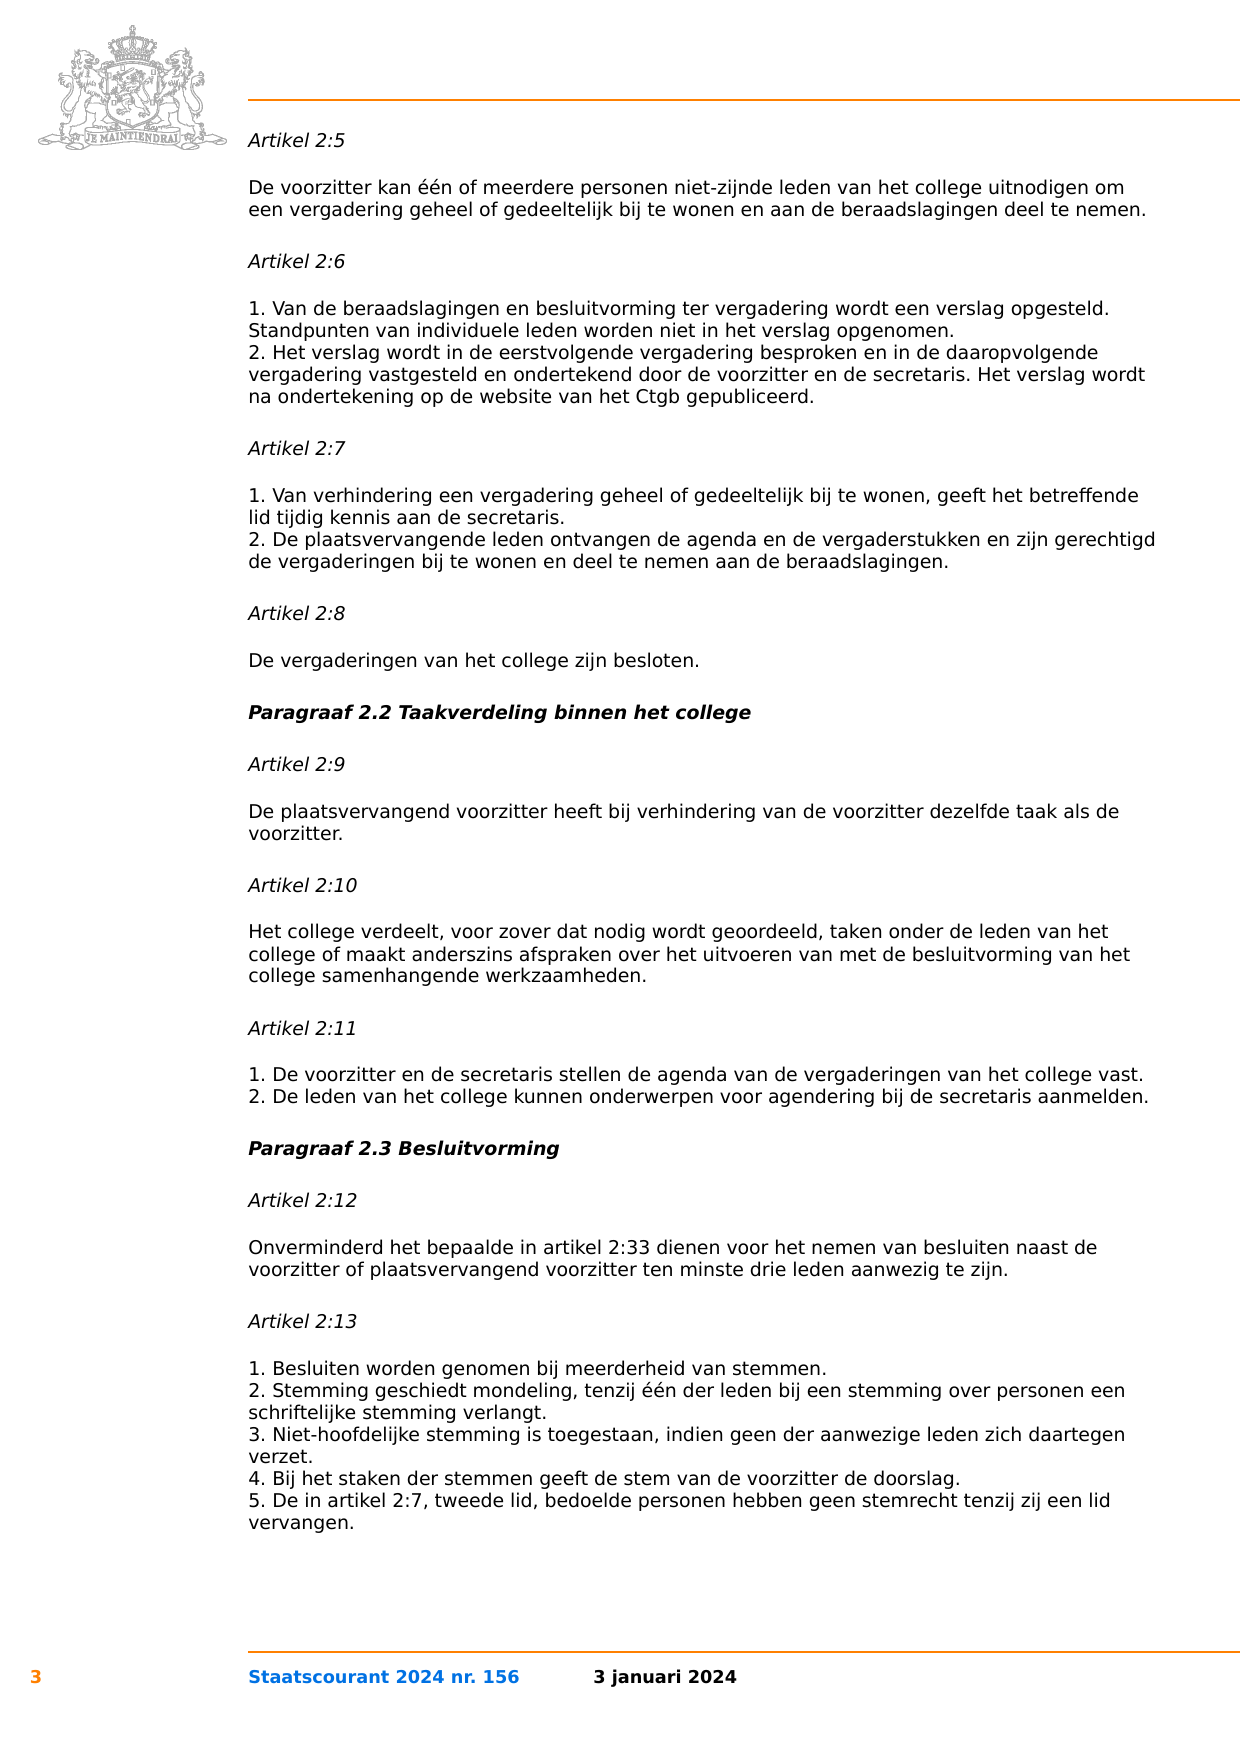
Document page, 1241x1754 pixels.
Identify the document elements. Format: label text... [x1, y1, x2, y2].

subtitle Artikel 2:8 [248, 603, 1163, 624]
subtitle Artikel 2:7 [248, 438, 1163, 460]
subtitle Artikel 2:5 [248, 130, 1163, 152]
text De plaatsvervangend voorzitter heeft bij verhindering van de voorzitter dezelfde taak als de voorzitter. [248, 801, 1163, 844]
text De voorzitter kan één of meerdere personen niet-zijnde leden van het college uitnodigen om een vergadering geheel of gedeeltelijk bij te wonen en aan de beraadslagingen deel te nemen. [248, 177, 1163, 221]
subtitle Artikel 2:9 [248, 753, 1163, 776]
subtitle Paragraaf 2.3 Besluitvorming [248, 1138, 1163, 1160]
text 2. De leden van het college kunnen onderwerpen voor agendering bij de secretaris aanmelden. [248, 1086, 1163, 1108]
subtitle Artikel 2:11 [248, 1017, 1163, 1039]
subtitle Artikel 2:10 [248, 874, 1163, 896]
subtitle Artikel 2:6 [248, 251, 1163, 273]
text De vergaderingen van het college zijn besloten. [248, 649, 1163, 672]
text Onverminderd het bepaalde in artikel 2:33 dienen voor het nemen van besluiten naast de voorzitter of plaatsvervangend voorzitter ten minste drie leden aanwezig te zijn. [248, 1237, 1163, 1281]
text Het college verdeelt, voor zover dat nodig wordt geoordeeld, taken onder de leden van het college of maakt anderszins afspraken over het uitvoeren van met de besluitvorming van het college samenhangende werkzaamheden. [248, 921, 1163, 987]
text 2. Stemming geschiedt mondeling, tenzij één der leden bij een stemming over personen een schriftelijke stemming verlangt. [248, 1380, 1163, 1424]
text 4. Bij het staken der stemmen geeft de stem van de voorzitter de doorslag. [248, 1468, 1163, 1490]
text 3. Niet-hoofdelijke stemming is toegestaan, indien geen der aanwezige leden zich daartegen verzet. [248, 1424, 1163, 1468]
text 1. De voorzitter en de secretaris stellen de agenda van de vergaderingen van het college vast. [248, 1064, 1163, 1086]
subtitle Artikel 2:13 [248, 1311, 1163, 1333]
text 2. De plaatsvervangende leden ontvangen de agenda en de vergaderstukken en zijn gerechtigd de vergaderingen bij te wonen en deel te nemen aan de beraadslagingen. [248, 529, 1163, 573]
text 1. Besluiten worden genomen bij meerderheid van stemmen. [248, 1358, 1163, 1380]
subtitle Artikel 2:12 [248, 1190, 1163, 1212]
text 1. Van de beraadslagingen en besluitvorming ter vergadering wordt een verslag opgesteld. Standpunten van individuele leden worden niet in het verslag opgenomen. [248, 298, 1163, 342]
picture [38, 25, 227, 150]
text 5. De in artikel 2:7, tweede lid, bedoelde personen hebben geen stemrecht tenzij zij een lid vervangen. [248, 1490, 1163, 1534]
text 2. Het verslag wordt in de eerstvolgende vergadering besproken en in de daaropvolgende vergadering vastgesteld en ondertekend door de voorzitter en de secretaris. Het verslag wordt na ondertekening op de website van het Ctgb gepubliceerd. [248, 342, 1163, 408]
subtitle Paragraaf 2.2 Taakverdeling binnen het college [248, 702, 1163, 723]
text 1. Van verhindering een vergadering geheel of gedeeltelijk bij te wonen, geeft het betreffende lid tijdig kennis aan de secretaris. [248, 485, 1163, 529]
